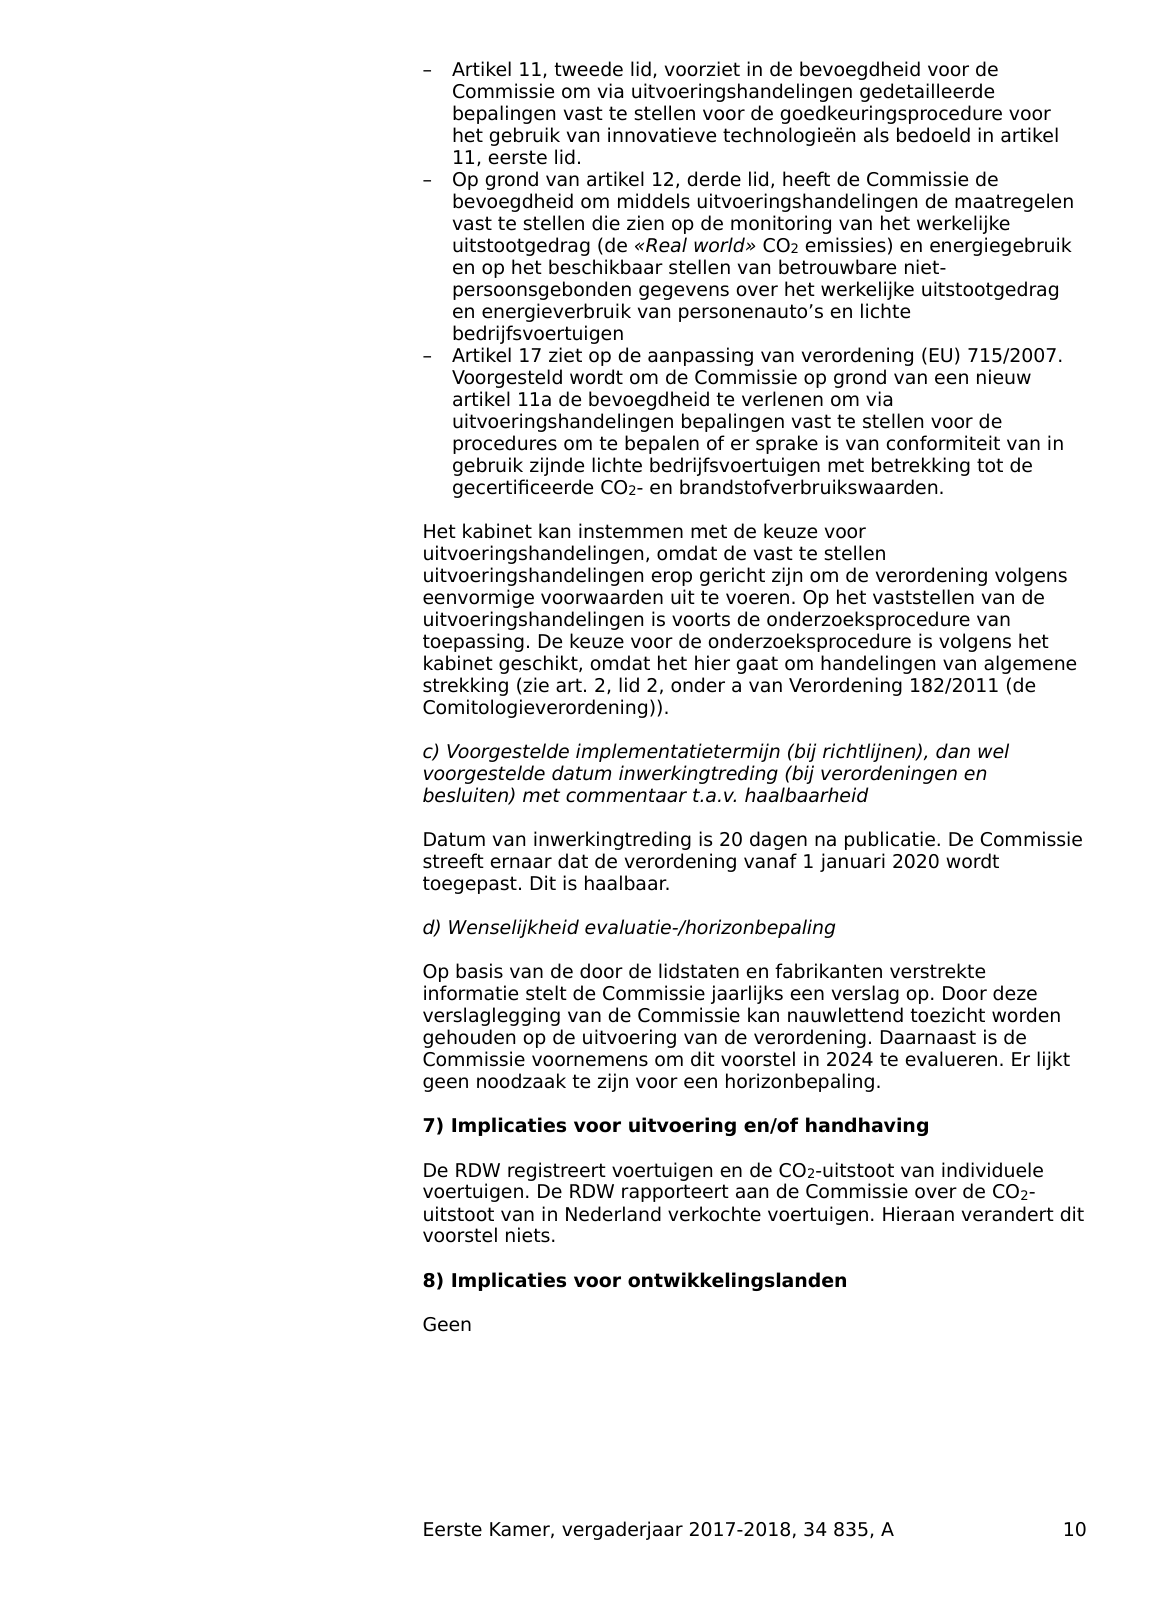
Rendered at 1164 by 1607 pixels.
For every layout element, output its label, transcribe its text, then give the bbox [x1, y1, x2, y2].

text Geen [422, 1314, 1087, 1336]
text – Op grond van artikel 12, derde lid, heeft de Commissie de bevoegdheid om middels uitvoeringshandelingen de maatregelen vast te stellen die zien op de monitoring van het werkelijke uitstootgedrag (de «Real world» CO2 emissies) en energiegebruik en op het beschikbaar stellen van betrouwbare niet-persoonsgebonden gegevens over het werkelijke uitstootgedrag en energieverbruik van personenauto’s en lichte bedrijfsvoertuigen [422, 169, 1087, 345]
subtitle 7) Implicaties voor uitvoering en/of handhaving [422, 1115, 1087, 1137]
text – Artikel 11, tweede lid, voorziet in de bevoegdheid voor de Commissie om via uitvoeringshandelingen gedetailleerde bepalingen vast te stellen voor de goedkeuringsprocedure voor het gebruik van innovatieve technologieën als bedoeld in artikel 11, eerste lid. [422, 59, 1087, 169]
text – Artikel 17 ziet op de aanpassing van verordening (EU) 715/2007. Voorgesteld wordt om de Commissie op grond van een nieuw artikel 11a de bevoegdheid te verlenen om via uitvoeringshandelingen bepalingen vast te stellen voor de procedures om te bepalen of er sprake is van conformiteit van in gebruik zijnde lichte bedrijfsvoertuigen met betrekking tot de gecertificeerde CO2- en brandstofverbruikswaarden. [422, 345, 1087, 499]
text Datum van inwerkingtreding is 20 dagen na publicatie. De Commissie streeft ernaar dat de verordening vanaf 1 januari 2020 wordt toegepast. Dit is haalbaar. [422, 829, 1087, 895]
subtitle 8) Implicaties voor ontwikkelingslanden [422, 1269, 1087, 1292]
subtitle d) Wenselijkheid evaluatie-/horizonbepaling [422, 917, 1087, 939]
text De RDW registreert voertuigen en de CO2-uitstoot van individuele voertuigen. De RDW rapporteert aan de Commissie over de CO2-uitstoot van in Nederland verkochte voertuigen. Hieraan verandert dit voorstel niets. [422, 1159, 1087, 1247]
text Het kabinet kan instemmen met de keuze voor uitvoeringshandelingen, omdat de vast te stellen uitvoeringshandelingen erop gericht zijn om de verordening volgens eenvormige voorwaarden uit te voeren. Op het vaststellen van de uitvoeringshandelingen is voorts de onderzoeksprocedure van toepassing. De keuze voor de onderzoeksprocedure is volgens het kabinet geschikt, omdat het hier gaat om handelingen van algemene strekking (zie art. 2, lid 2, onder a van Verordening 182/2011 (de Comitologieverordening)). [422, 521, 1087, 719]
text Op basis van de door de lidstaten en fabrikanten verstrekte informatie stelt de Commissie jaarlijks een verslag op. Door deze verslaglegging van de Commissie kan nauwlettend toezicht worden gehouden op de uitvoering van de verordening. Daarnaast is de Commissie voornemens om dit voorstel in 2024 te evalueren. Er lijkt geen noodzaak te zijn voor een horizonbepaling. [422, 961, 1087, 1093]
subtitle c) Voorgestelde implementatietermijn (bij richtlijnen), dan wel voorgestelde datum inwerkingtreding (bij verordeningen en besluiten) met commentaar t.a.v. haalbaarheid [422, 741, 1087, 807]
